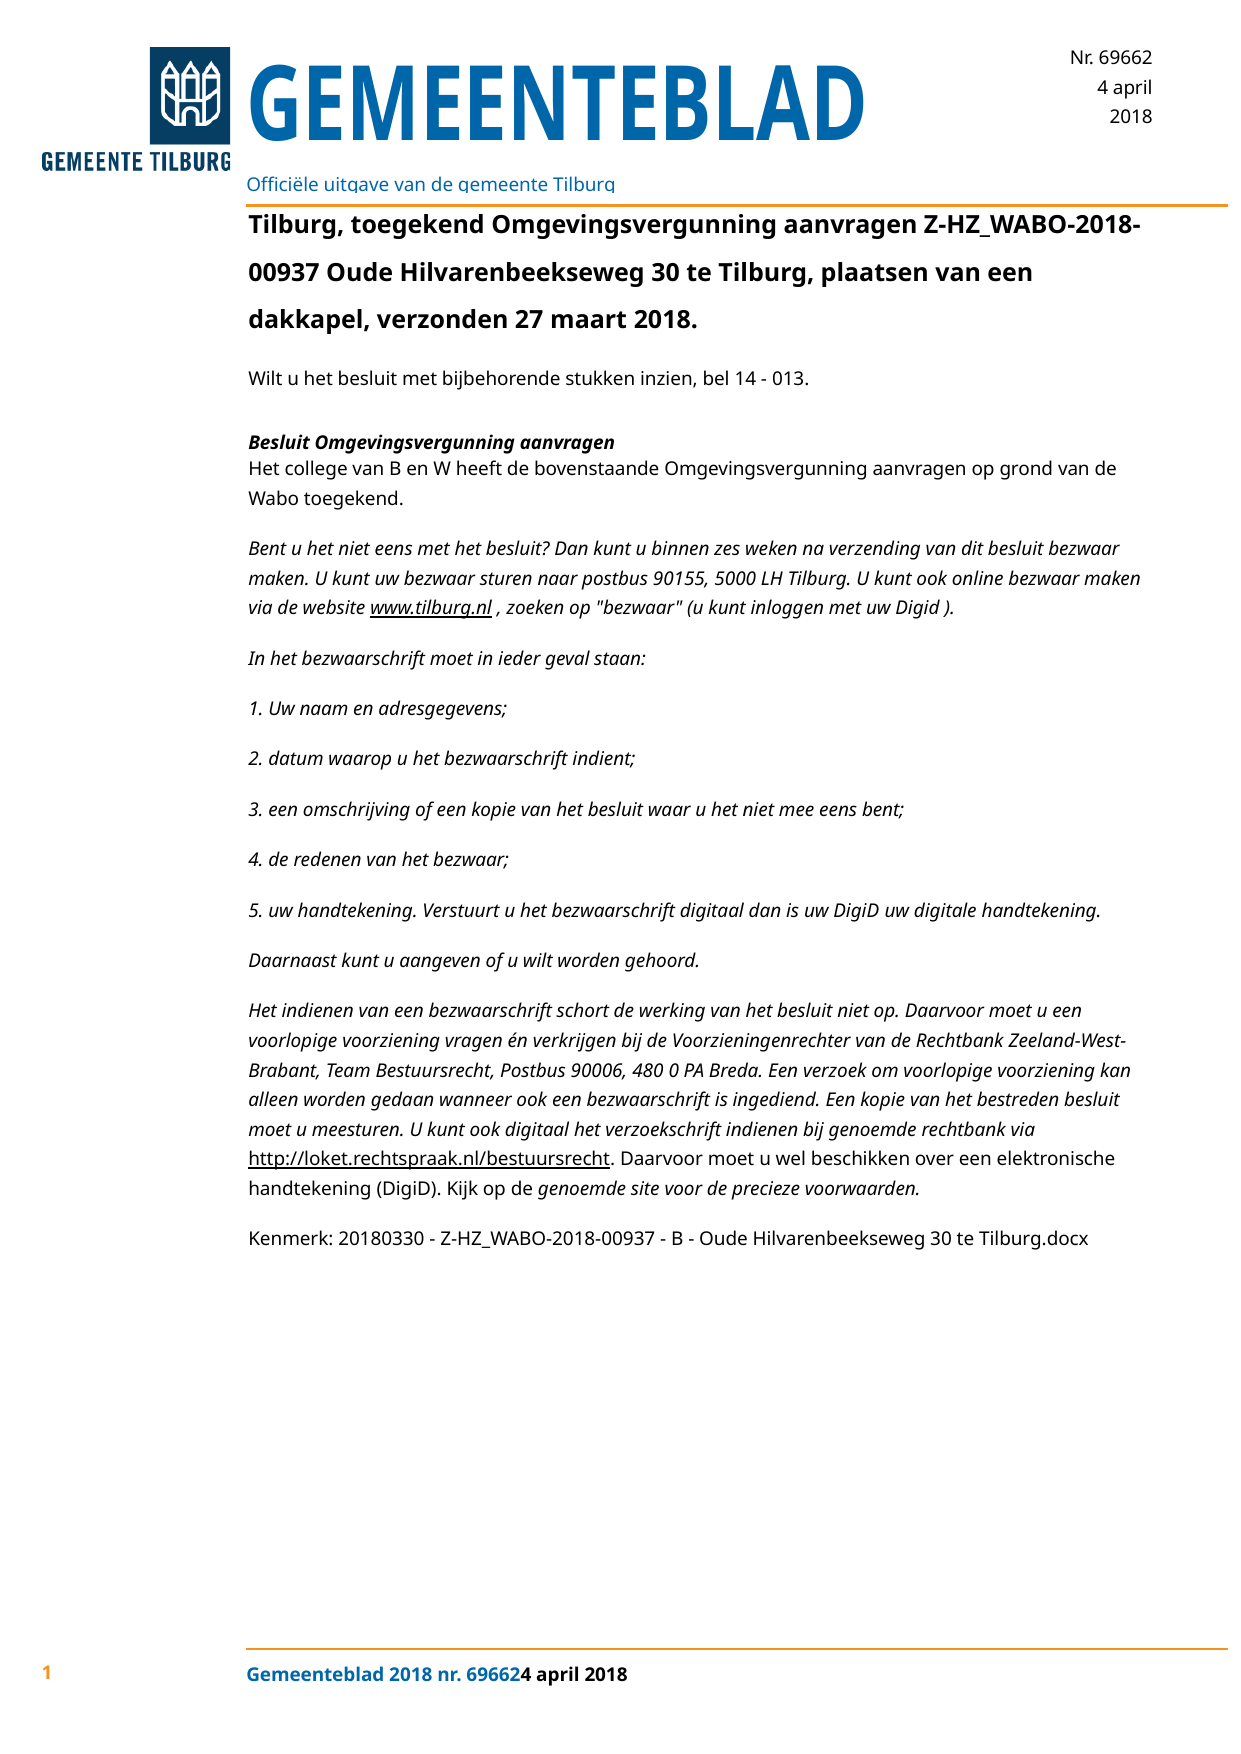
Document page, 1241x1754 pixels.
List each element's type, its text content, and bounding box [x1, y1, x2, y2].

text Wilt u het besluit met bijbehorende stukken inzien, bel 14 - 013. [248, 366, 1152, 391]
text Tilburg, toegekend Omgevingsvergunning aanvragen Z-HZ_WABO-2018-00937 Oude Hilvarenbeekseweg 30 te Tilburg, plaatsen van een dakkapel, verzonden 27 maart 2018. [248, 207, 1152, 336]
text Daarnaast kunt u aangeven of u wilt worden gehoord. [248, 947, 1152, 973]
text Kenmerk: 20180330 - Z-HZ_WABO-2018-00937 - B - Oude Hilvarenbeekseweg 30 te Tilburg.docx [248, 1226, 1152, 1251]
text 4. de redenen van het bezwaar; [248, 846, 1152, 872]
text Het college van B en W heeft de bovenstaande Omgevingsvergunning aanvragen op grond van de Wabo toegekend. [248, 455, 1152, 511]
text 3. een omschrijving of een kopie van het besluit waar u het niet mee eens bent; [248, 796, 1152, 822]
text In het bezwaarschrift moet in ieder geval staan: [248, 645, 1152, 671]
text 1. Uw naam en adresgegevens; [248, 695, 1152, 721]
text Bent u het niet eens met het besluit? Dan kunt u binnen zes weken na verzending van dit besluit bezwaar maken. U kunt uw bezwaar sturen naar postbus 90155, 5000 LH Tilburg. U kunt ook online bezwaar maken via de website www.tilburg.nl , zoeken op "bezwaar" (u kunt inloggen met uw Digid ). [248, 535, 1152, 620]
text 2. datum waarop u het bezwaarschrift indient; [248, 746, 1152, 771]
text Het indienen van een bezwaarschrift schort de werking van het besluit niet op. Daarvoor moet u een voorlopige voorziening vragen én verkrijgen bij de Voorzieningenrechter van de Rechtbank Zeeland-West-Brabant, Team Bestuursrecht, Postbus 90006, 480 0 PA Breda. Een verzoek om voorlopige voorziening kan alleen worden gedaan wanneer ook een bezwaarschrift is ingediend. Een kopie van het bestreden besluit moet u meesturen. U kunt ook digitaal het verzoekschrift indienen bij genoemde rechtbank via http://loket.rechtspraak.nl/bestuursrecht. Daarvoor moet u wel beschikken over een elektronische handtekening (DigiD). Kijk op de genoemde site voor de precieze voorwaarden. [248, 998, 1152, 1201]
text 5. uw handtekening. Verstuurt u het bezwaarschrift digitaal dan is uw DigiD uw digitale handtekening. [248, 897, 1152, 923]
text Besluit Omgevingsvergunning aanvragen [248, 429, 1152, 455]
picture [41, 47, 231, 172]
